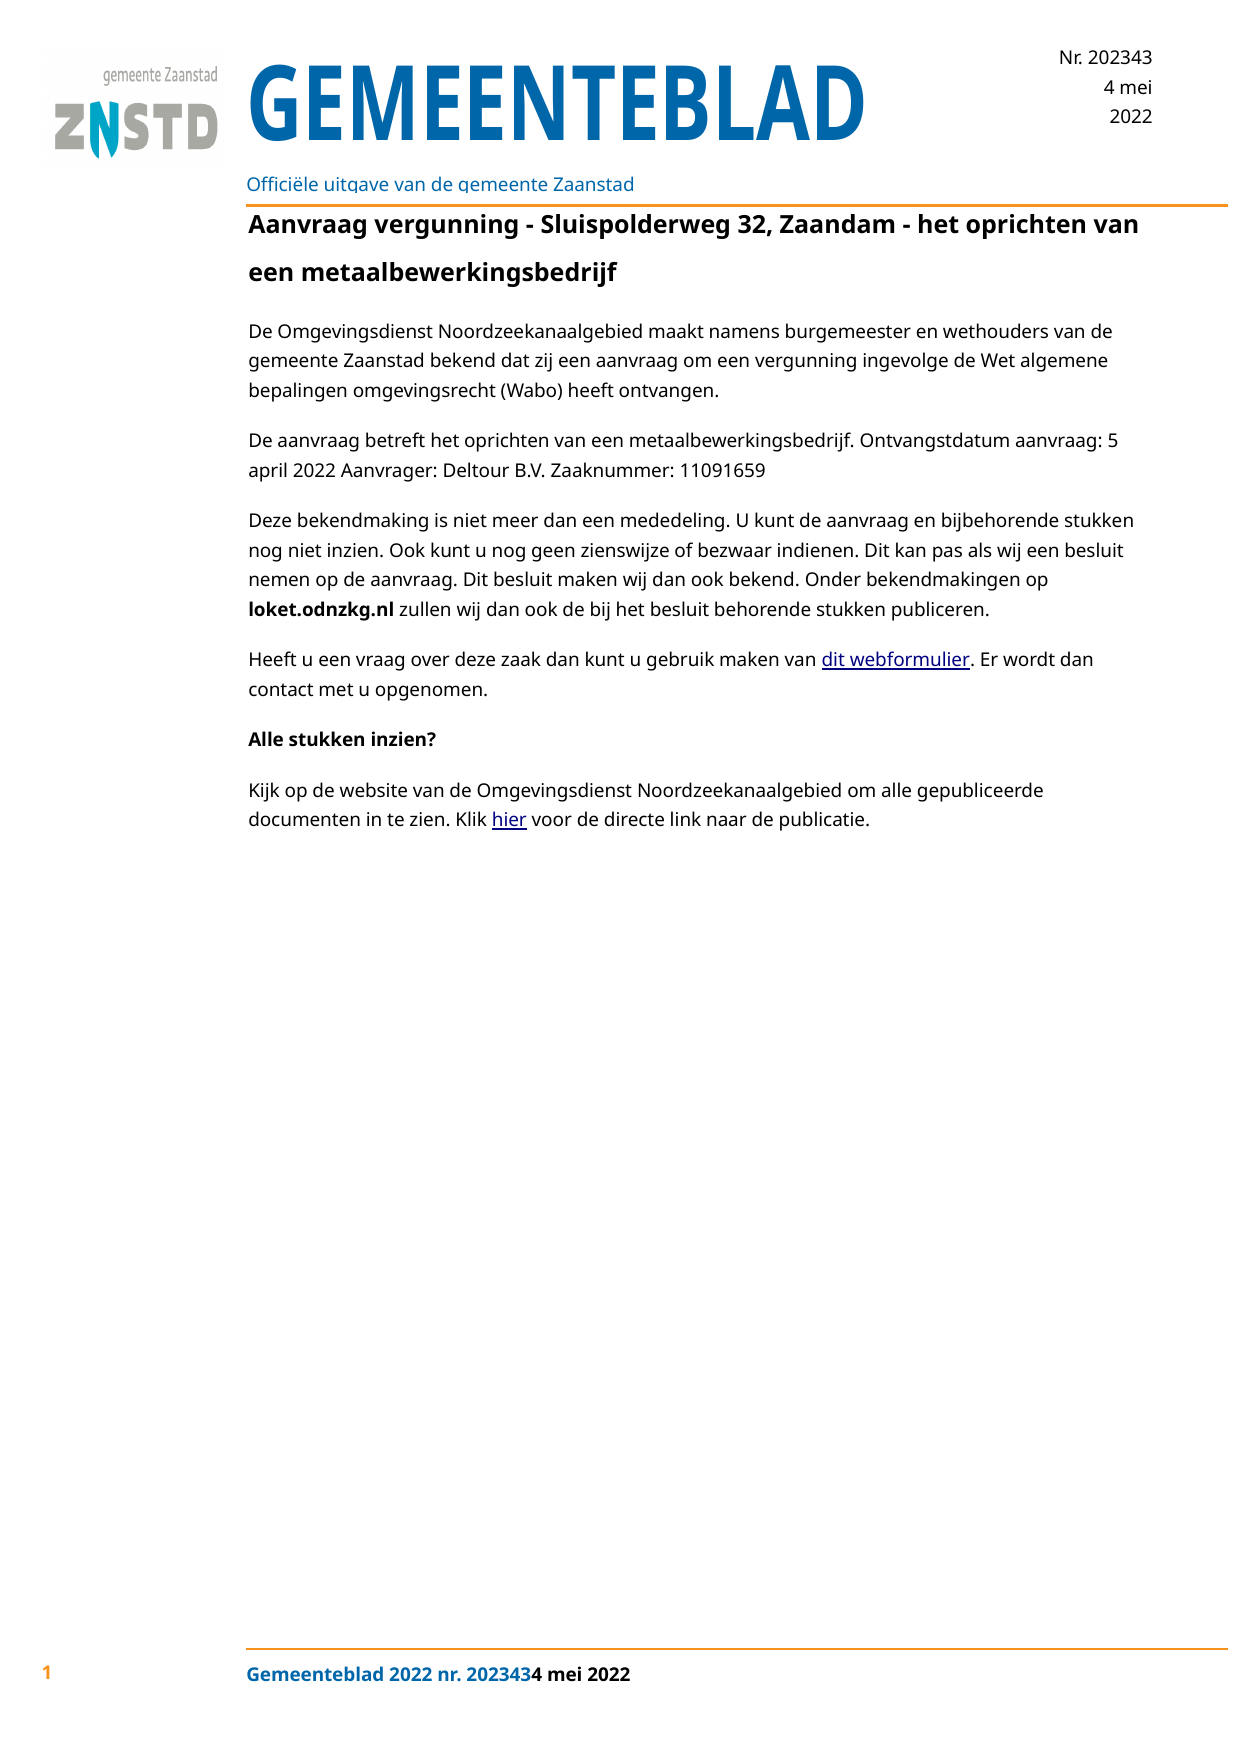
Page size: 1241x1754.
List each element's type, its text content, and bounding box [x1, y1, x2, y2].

text Alle stukken inzien? [248, 727, 1152, 752]
text Aanvraag vergunning - Sluispolderweg 32, Zaandam - het oprichten van een metaalbewerkingsbedrijf [248, 207, 1152, 288]
text Deze bekendmaking is niet meer dan een mededeling. U kunt de aanvraag en bijbehorende stukken nog niet inzien. Ook kunt u nog geen zienswijze of bezwaar indienen. Dit kan pas als wij een besluit nemen op de aanvraag. Dit besluit maken wij dan ook bekend. Onder bekendmakingen op loket.odnzkg.nl zullen wij dan ook de bij het besluit behorende stukken publiceren. [248, 507, 1152, 622]
picture [41, 47, 231, 172]
text De aanvraag betreft het oprichten van een metaalbewerkingsbedrijf. Ontvangstdatum aanvraag: 5 april 2022 Aanvrager: Deltour B.V. Zaaknummer: 11091659 [248, 427, 1152, 483]
text Heeft u een vraag over deze zaak dan kunt u gebruik maken van dit webformulier. Er wordt dan contact met u opgenomen. [248, 647, 1152, 702]
text Kijk op de website van de Omgevingsdienst Noordzeekanaalgebied om alle gepubliceerde documenten in te zien. Klik hier voor de directe link naar de publicatie. [248, 777, 1152, 832]
text De Omgevingsdienst Noordzeekanaalgebied maakt namens burgemeester en wethouders van de gemeente Zaanstad bekend dat zij een aanvraag om een vergunning ingevolge de Wet algemene bepalingen omgevingsrecht (Wabo) heeft ontvangen. [248, 318, 1152, 403]
